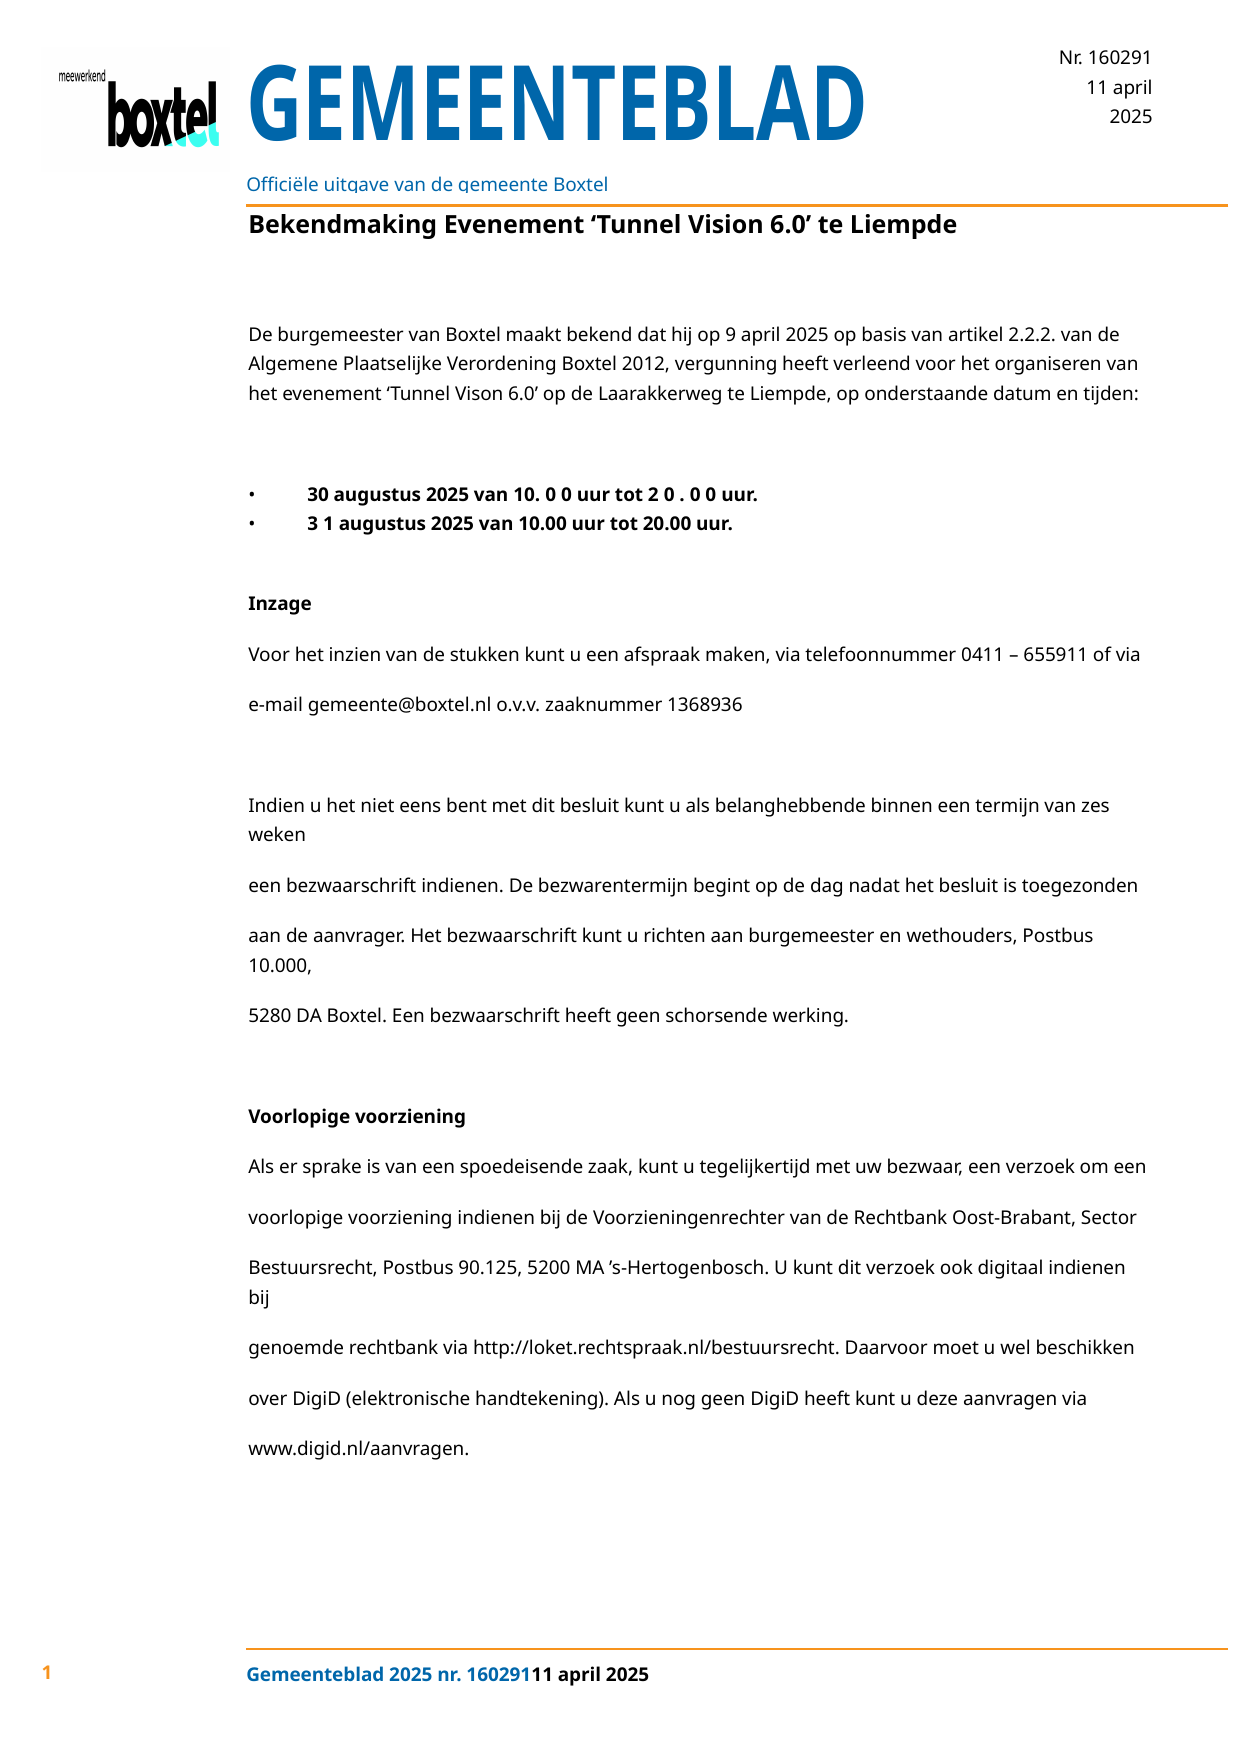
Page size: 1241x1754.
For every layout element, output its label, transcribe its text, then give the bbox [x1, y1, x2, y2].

text Bestuursrecht, Postbus 90.125, 5200 MA ’s-Hertogenbosch. U kunt dit verzoek ook digitaal indienen bij [248, 1254, 1152, 1310]
text aan de aanvrager. Het bezwaarschrift kunt u richten aan burgemeester en wethouders, Postbus 10.000, [248, 922, 1152, 978]
text www.digid.nl/aanvragen. [248, 1435, 1152, 1461]
text Als er sprake is van een spoedeisende zaak, kunt u tegelijkertijd met uw bezwaar, een verzoek om een [248, 1154, 1152, 1179]
picture [41, 47, 231, 172]
text 5280 DA Boxtel. Een bezwaarschrift heeft geen schorsende werking. [248, 1002, 1152, 1028]
text De burgemeester van Boxtel maakt bekend dat hij op 9 april 2025 op basis van artikel 2.2.2. van de Algemene Plaatselijke Verordening Boxtel 2012, vergunning heeft verleend voor het organiseren van het evenement ‘Tunnel Vison 6.0’ op de Laarakkerweg te Liempde, op onderstaande datum en tijden: [248, 321, 1152, 406]
text Bekendmaking Evenement ‘Tunnel Vision 6.0’ te Liempde [248, 207, 1152, 241]
text voorlopige voorziening indienen bij de Voorzieningenrechter van de Rechtbank Oost-Brabant, Sector [248, 1204, 1152, 1230]
text genoemde rechtbank via http://loket.rechtspraak.nl/bestuursrecht. Daarvoor moet u wel beschikken [248, 1334, 1152, 1360]
text Indien u het niet eens bent met dit besluit kunt u als belanghebbende binnen een termijn van zes weken [248, 792, 1152, 847]
text over DigiD (elektronische handtekening). Als u nog geen DigiD heeft kunt u deze aanvragen via [248, 1385, 1152, 1411]
text Voorlopige voorziening [248, 1103, 1152, 1129]
text een bezwaarschrift indienen. De bezwarentermijn begint op de dag nadat het besluit is toegezonden [248, 872, 1152, 898]
list 3 1 augustus 2025 van 10.00 uur tot 20.00 uur. [248, 510, 1152, 536]
text e-mail gemeente@boxtel.nl o.v.v. zaaknummer 1368936 [248, 691, 1152, 717]
list 30 augustus 2025 van 10. 0 0 uur tot 2 0 . 0 0 uur. [248, 481, 1152, 506]
text Voor het inzien van de stukken kunt u een afspraak maken, via telefoonnummer 0411 – 655911 of via [248, 641, 1152, 666]
text Inzage [248, 590, 1152, 616]
